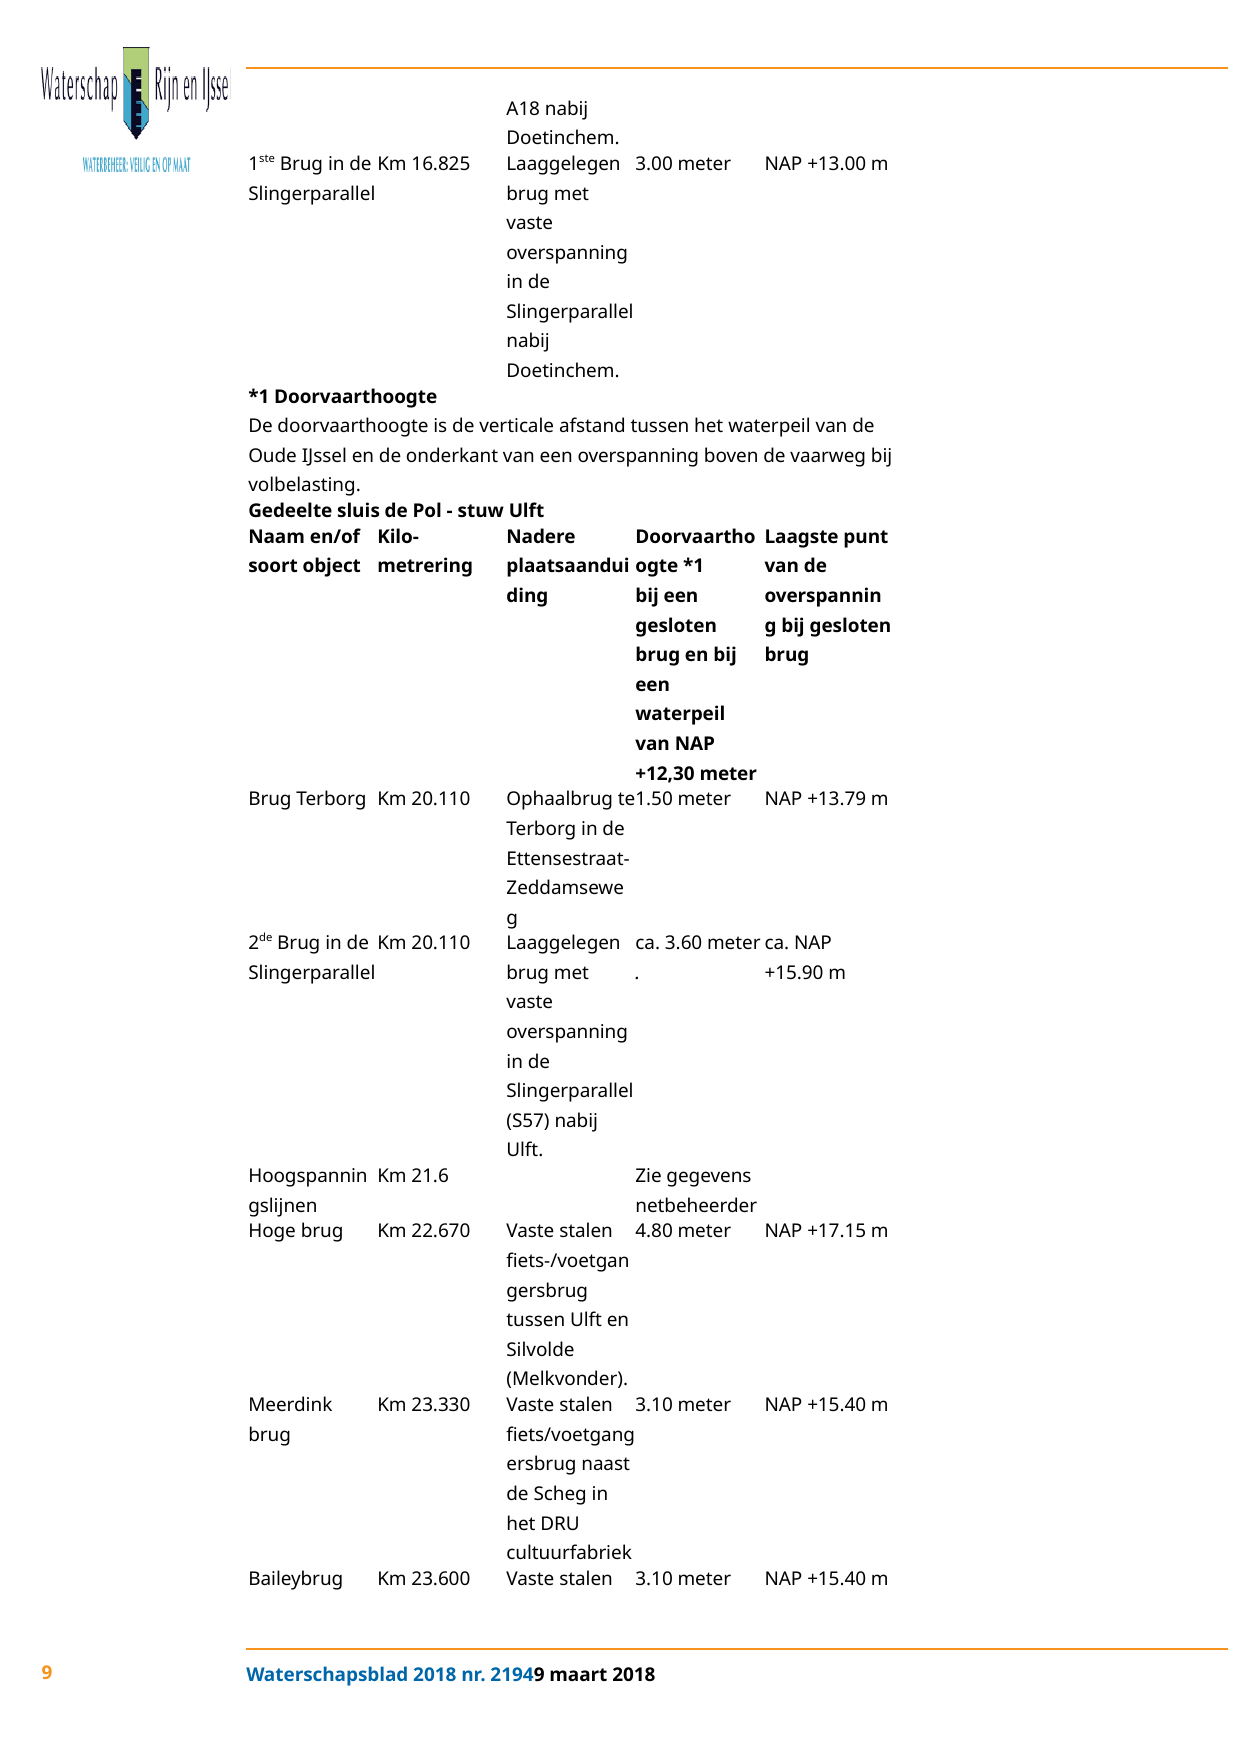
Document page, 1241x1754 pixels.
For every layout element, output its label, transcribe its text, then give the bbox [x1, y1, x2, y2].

table_cell Brug Terborg [248, 786, 377, 929]
table_cell [506, 1163, 635, 1218]
table_cell Km 23.330 [377, 1391, 506, 1565]
table_cell Km 21.6 [377, 1163, 506, 1218]
table_cell 4.80 meter [635, 1218, 764, 1391]
table_cell Vaste stalen fiets-/voetgangersbrug tussen Ulft en Silvolde (Melkvonder). [506, 1218, 635, 1391]
table_cell Kilo- metrering [377, 523, 506, 786]
table_cell Vaste stalen [506, 1565, 635, 1591]
table_cell [635, 95, 764, 150]
table_cell NAP +17.15 m [764, 1218, 893, 1391]
table_cell Zie gegevens netbeheerder [635, 1163, 764, 1218]
picture [41, 47, 231, 172]
table_cell Hoogspanningslijnen [248, 1163, 377, 1218]
table_cell Km 23.600 [377, 1565, 506, 1591]
table_cell A18 nabij Doetinchem. [506, 95, 635, 150]
table_cell 3.10 meter [635, 1391, 764, 1565]
table_cell Doorvaarthoogte *1 bij een gesloten brug en bij een waterpeil van NAP +12,30 meter [635, 523, 764, 786]
table_cell Baileybrug [248, 1565, 377, 1591]
table_cell Meerdink brug [248, 1391, 377, 1565]
table_cell Laaggelegen brug met vaste overspanning in de Slingerparallel nabij Doetinchem. [506, 150, 635, 383]
table_cell ca. NAP +15.90 m [764, 930, 893, 1162]
table_cell 1.50 meter [635, 786, 764, 929]
table_cell Gedeelte sluis de Pol - stuw Ulft [248, 498, 893, 523]
table_cell Laaggelegen brug met vaste overspanning in de Slingerparallel (S57) nabij Ulft. [506, 930, 635, 1162]
table_cell *1 Doorvaarthoogte De doorvaarthoogte is de verticale afstand tussen het waterpeil van de Oude IJssel en de onderkant van een overspanning boven de vaarweg bij volbelasting. [248, 383, 893, 497]
table_cell Km 16.825 [377, 150, 506, 383]
table_cell Vaste stalen fiets/voetgangersbrug naast de Scheg in het DRU cultuurfabriek [506, 1391, 635, 1565]
table_cell [764, 1163, 893, 1218]
table_cell NAP +15.40 m [764, 1391, 893, 1565]
table_cell 3.10 meter [635, 1565, 764, 1591]
table_cell 1ste Brug in de Slingerparallel [248, 150, 377, 383]
table_cell ca. 3.60 meter . [635, 930, 764, 1162]
table_cell 3.00 meter [635, 150, 764, 383]
table_cell Ophaalbrug te Terborg in de Ettensestraat-Zeddamseweg [506, 786, 635, 929]
table_cell Km 20.110 [377, 930, 506, 1162]
table_cell [248, 95, 377, 150]
table_cell NAP +13.79 m [764, 786, 893, 929]
table_cell NAP +15.40 m [764, 1565, 893, 1591]
table_cell [764, 95, 893, 150]
table_cell Nadere plaatsaanduiding [506, 523, 635, 786]
table_cell Laagste punt van de overspanning bij gesloten brug [764, 523, 893, 786]
table_cell [377, 95, 506, 150]
table_cell NAP +13.00 m [764, 150, 893, 383]
table_cell Hoge brug [248, 1218, 377, 1391]
table_cell Km 20.110 [377, 786, 506, 929]
table_cell 2de Brug in de Slingerparallel [248, 930, 377, 1162]
table_cell Naam en/of soort object [248, 523, 377, 786]
table_cell Km 22.670 [377, 1218, 506, 1391]
